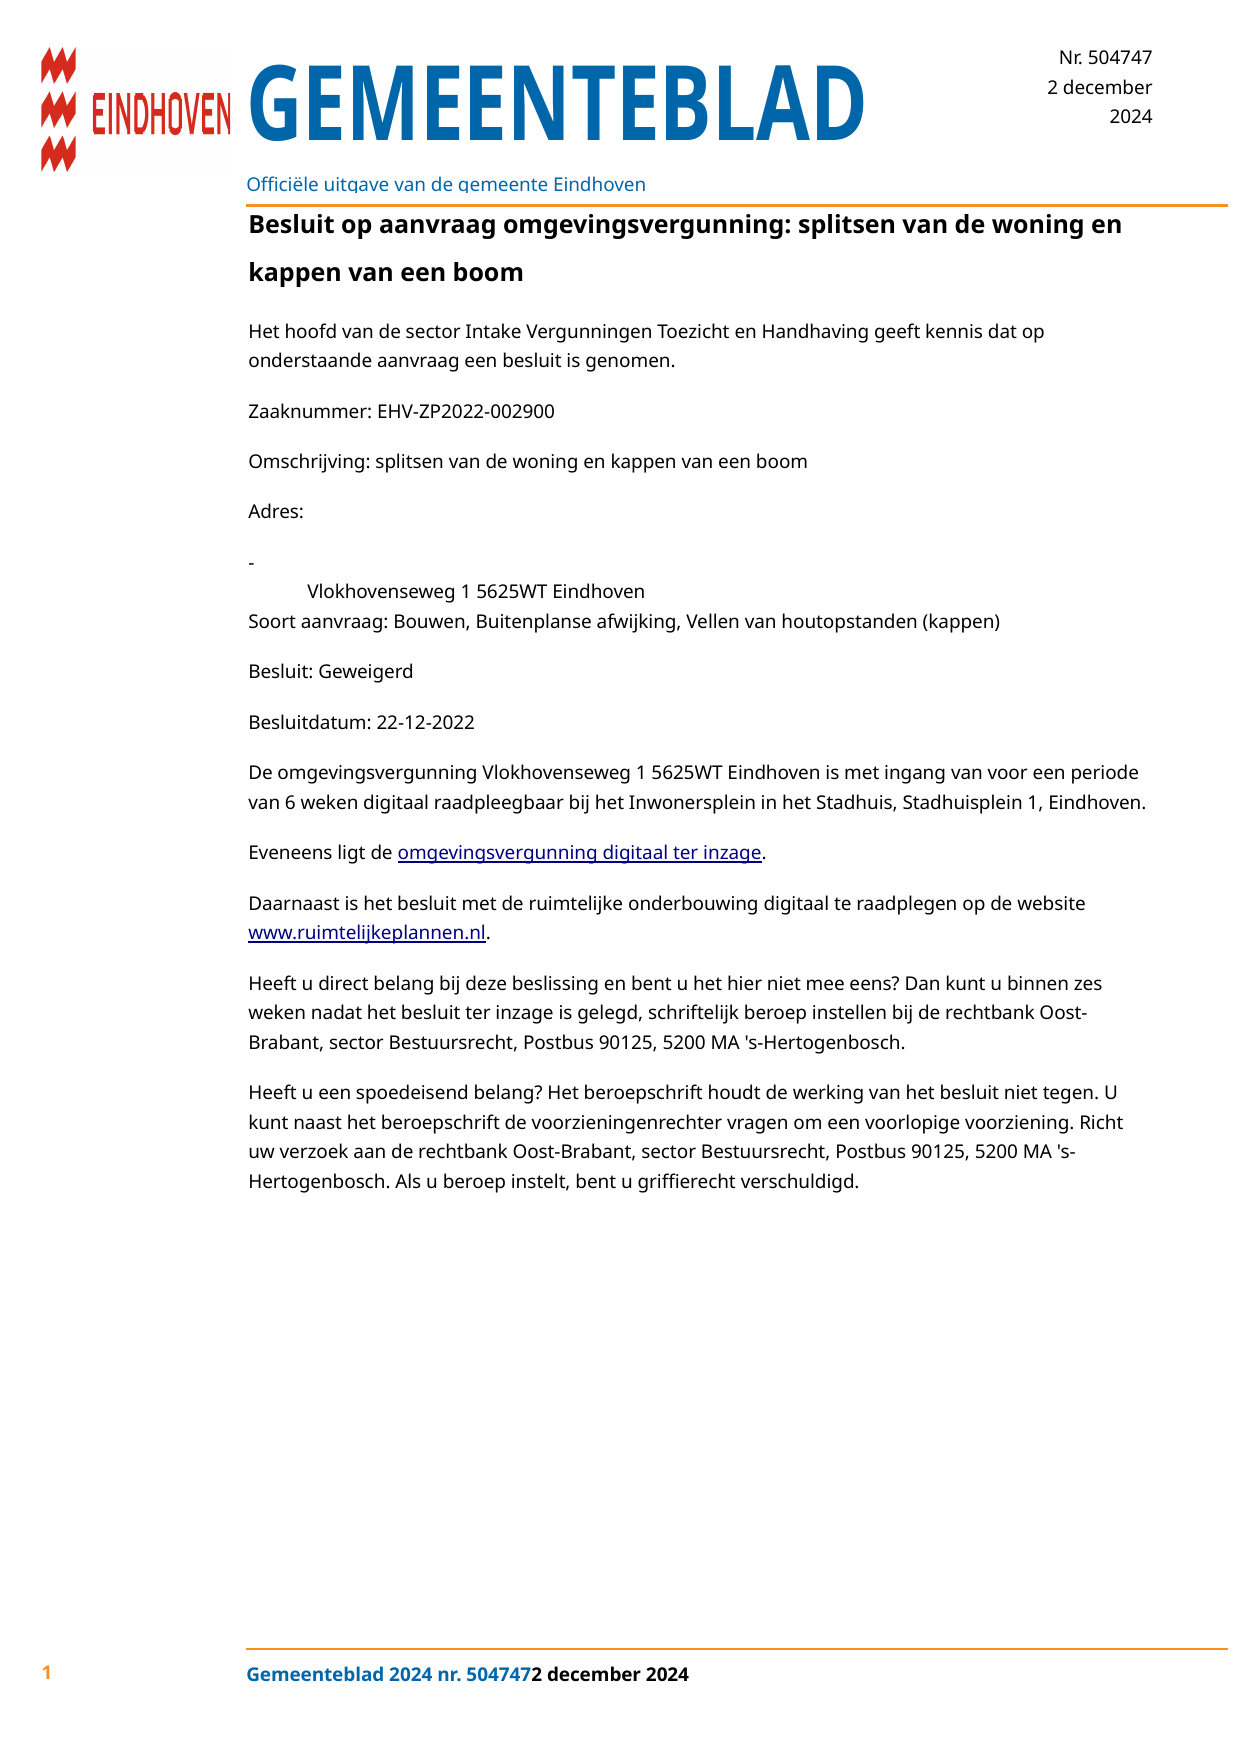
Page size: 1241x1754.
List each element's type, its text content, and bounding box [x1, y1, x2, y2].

text Omschrijving: splitsen van de woning en kappen van een boom [248, 448, 1152, 474]
text De omgevingsvergunning Vlokhovenseweg 1 5625WT Eindhoven is met ingang van voor een periode van 6 weken digitaal raadpleegbaar bij het Inwonersplein in het Stadhuis, Stadhuisplein 1, Eindhoven. [248, 759, 1152, 815]
text Besluitdatum: 22-12-2022 [248, 709, 1152, 735]
text Heeft u direct belang bij deze beslissing en bent u het hier niet mee eens? Dan kunt u binnen zes weken nadat het besluit ter inzage is gelegd, schriftelijk beroep instellen bij de rechtbank Oost-Brabant, sector Bestuursrecht, Postbus 90125, 5200 MA 's-Hertogenbosch. [248, 970, 1152, 1055]
text Besluit op aanvraag omgevingsvergunning: splitsen van de woning en kappen van een boom [248, 207, 1152, 288]
text Adres: [248, 499, 1152, 524]
text Soort aanvraag: Bouwen, Buitenplanse afwijking, Vellen van houtopstanden (kappen) [248, 608, 1152, 634]
text Eveneens ligt de omgevingsvergunning digitaal ter inzage. [248, 839, 1152, 865]
list Vlokhovenseweg 1 5625WT Eindhoven [248, 579, 1152, 604]
text Het hoofd van de sector Intake Vergunningen Toezicht en Handhaving geeft kennis dat op onderstaande aanvraag een besluit is genomen. [248, 318, 1152, 373]
text Besluit: Geweigerd [248, 659, 1152, 684]
text Heeft u een spoedeisend belang? Het beroepschrift houdt de werking van het besluit niet tegen. U kunt naast het beroepschrift de voorzieningenrechter vragen om een voorlopige voorziening. Richt uw verzoek aan de rechtbank Oost-Brabant, sector Bestuursrecht, Postbus 90125, 5200 MA 's-Hertogenbosch. Als u beroep instelt, bent u griffierecht verschuldigd. [248, 1079, 1152, 1194]
text Daarnaast is het besluit met de ruimtelijke onderbouwing digitaal te raadplegen op de website www.ruimtelijkeplannen.nl. [248, 890, 1152, 945]
text Zaaknummer: EHV-ZP2022-002900 [248, 398, 1152, 424]
picture [41, 47, 231, 172]
